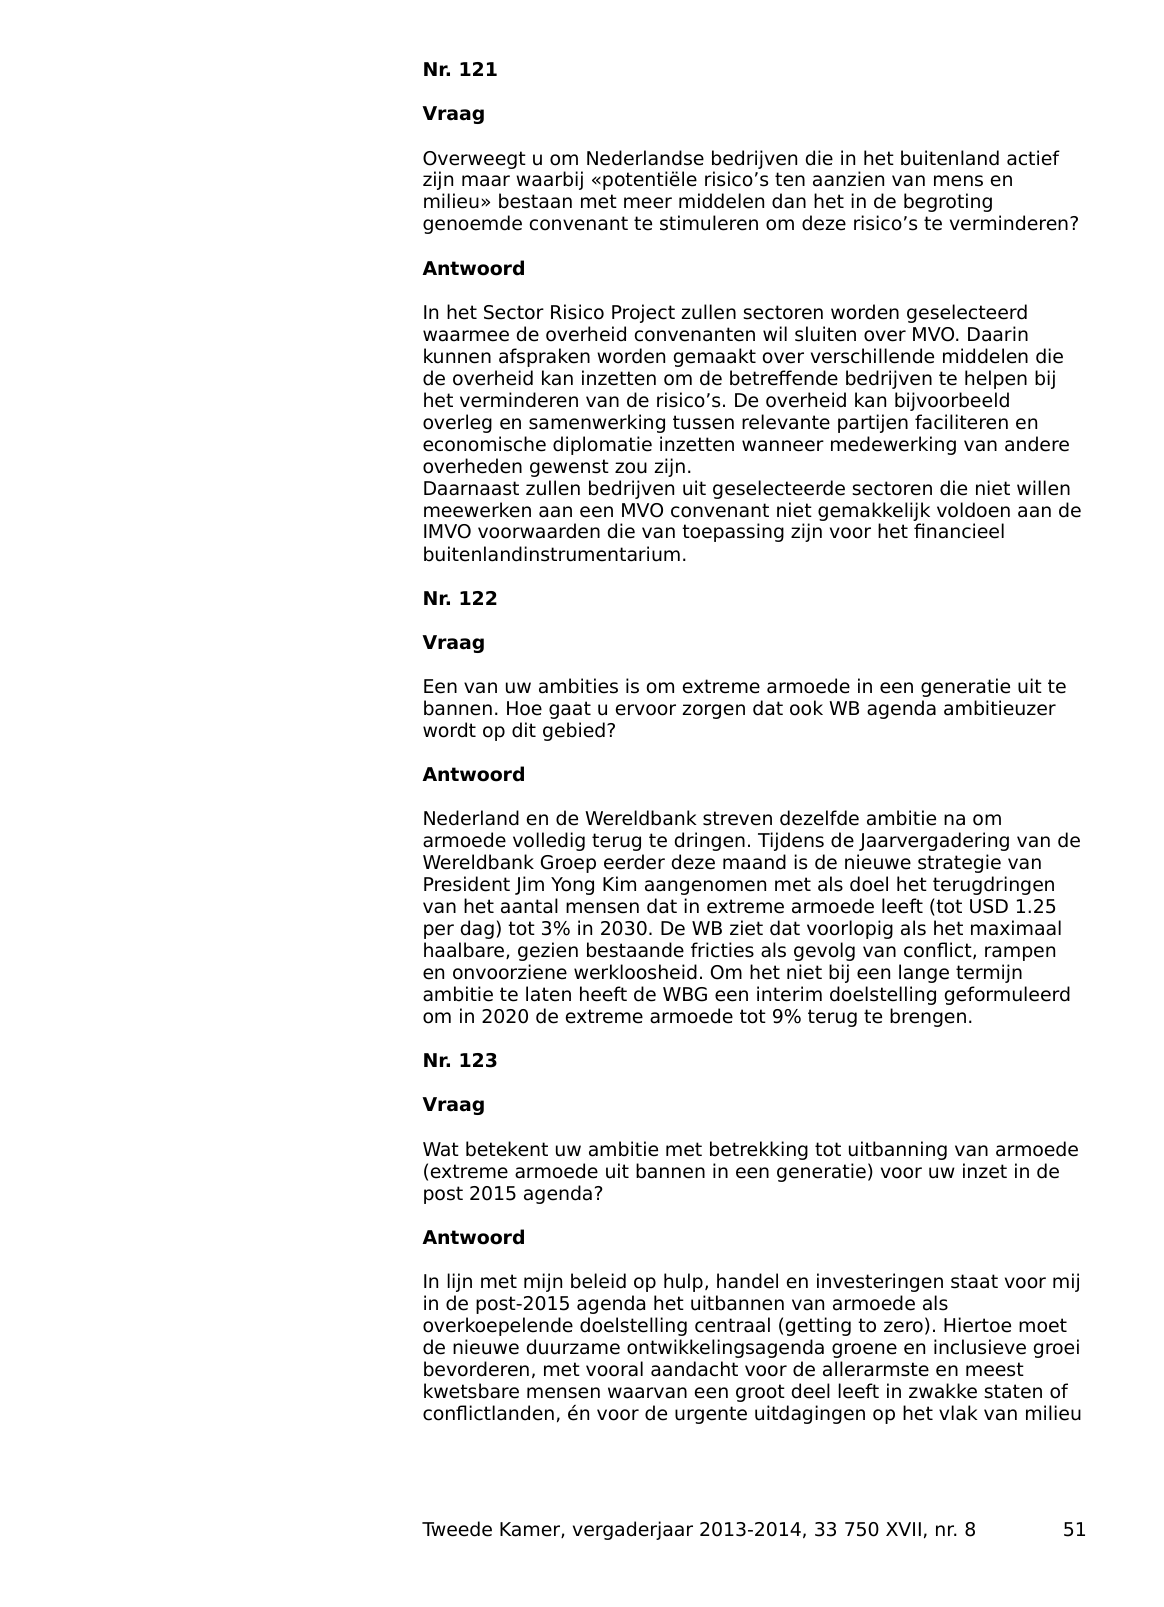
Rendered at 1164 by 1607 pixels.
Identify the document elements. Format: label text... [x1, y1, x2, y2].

text Een van uw ambities is om extreme armoede in een generatie uit te bannen. Hoe gaat u ervoor zorgen dat ook WB agenda ambitieuzer wordt op dit gebied? [422, 676, 1087, 742]
text Nederland en de Wereldbank streven dezelfde ambitie na om armoede volledig terug te dringen. Tijdens de Jaarvergadering van de Wereldbank Groep eerder deze maand is de nieuwe strategie van President Jim Yong Kim aangenomen met als doel het terugdringen van het aantal mensen dat in extreme armoede leeft (tot USD 1.25 per dag) tot 3% in 2030. De WB ziet dat voorlopig als het maximaal haalbare, gezien bestaande fricties als gevolg van conflict, rampen en onvoorziene werkloosheid. Om het niet bij een lange termijn ambitie te laten heeft de WBG een interim doelstelling geformuleerd om in 2020 de extreme armoede tot 9% terug te brengen. [422, 808, 1087, 1028]
subtitle Vraag [422, 632, 1087, 654]
text Wat betekent uw ambitie met betrekking tot uitbanning van armoede (extreme armoede uit bannen in een generatie) voor uw inzet in de post 2015 agenda? [422, 1138, 1087, 1204]
subtitle Nr. 121 [422, 59, 1087, 81]
subtitle Antwoord [422, 1227, 1087, 1249]
subtitle Vraag [422, 1094, 1087, 1116]
subtitle Antwoord [422, 257, 1087, 279]
subtitle Nr. 122 [422, 588, 1087, 609]
text In het Sector Risico Project zullen sectoren worden geselecteerd waarmee de overheid convenanten wil sluiten over MVO. Daarin kunnen afspraken worden gemaakt over verschillende middelen die de overheid kan inzetten om de betreffende bedrijven te helpen bij het verminderen van de risico’s. De overheid kan bijvoorbeeld overleg en samenwerking tussen relevante partijen faciliteren en economische diplomatie inzetten wanneer medewerking van andere overheden gewenst zou zijn. [422, 302, 1087, 477]
text Daarnaast zullen bedrijven uit geselecteerde sectoren die niet willen meewerken aan een MVO convenant niet gemakkelijk voldoen aan de IMVO voorwaarden die van toepassing zijn voor het financieel buitenlandinstrumentarium. [422, 477, 1087, 565]
subtitle Vraag [422, 103, 1087, 125]
text In lijn met mijn beleid op hulp, handel en investeringen staat voor mij in de post-2015 agenda het uitbannen van armoede als overkoepelende doelstelling centraal (getting to zero). Hiertoe moet de nieuwe duurzame ontwikkelingsagenda groene en inclusieve groei bevorderen, met vooral aandacht voor de allerarmste en meest kwetsbare mensen waarvan een groot deel leeft in zwakke staten of conflictlanden, én voor de urgente uitdagingen op het vlak van milieu [422, 1271, 1087, 1425]
text Overweegt u om Nederlandse bedrijven die in het buitenland actief zijn maar waarbij «potentiële risico’s ten aanzien van mens en milieu» bestaan met meer middelen dan het in de begroting genoemde convenant te stimuleren om deze risico’s te verminderen? [422, 147, 1087, 235]
subtitle Nr. 123 [422, 1050, 1087, 1072]
subtitle Antwoord [422, 764, 1087, 786]
